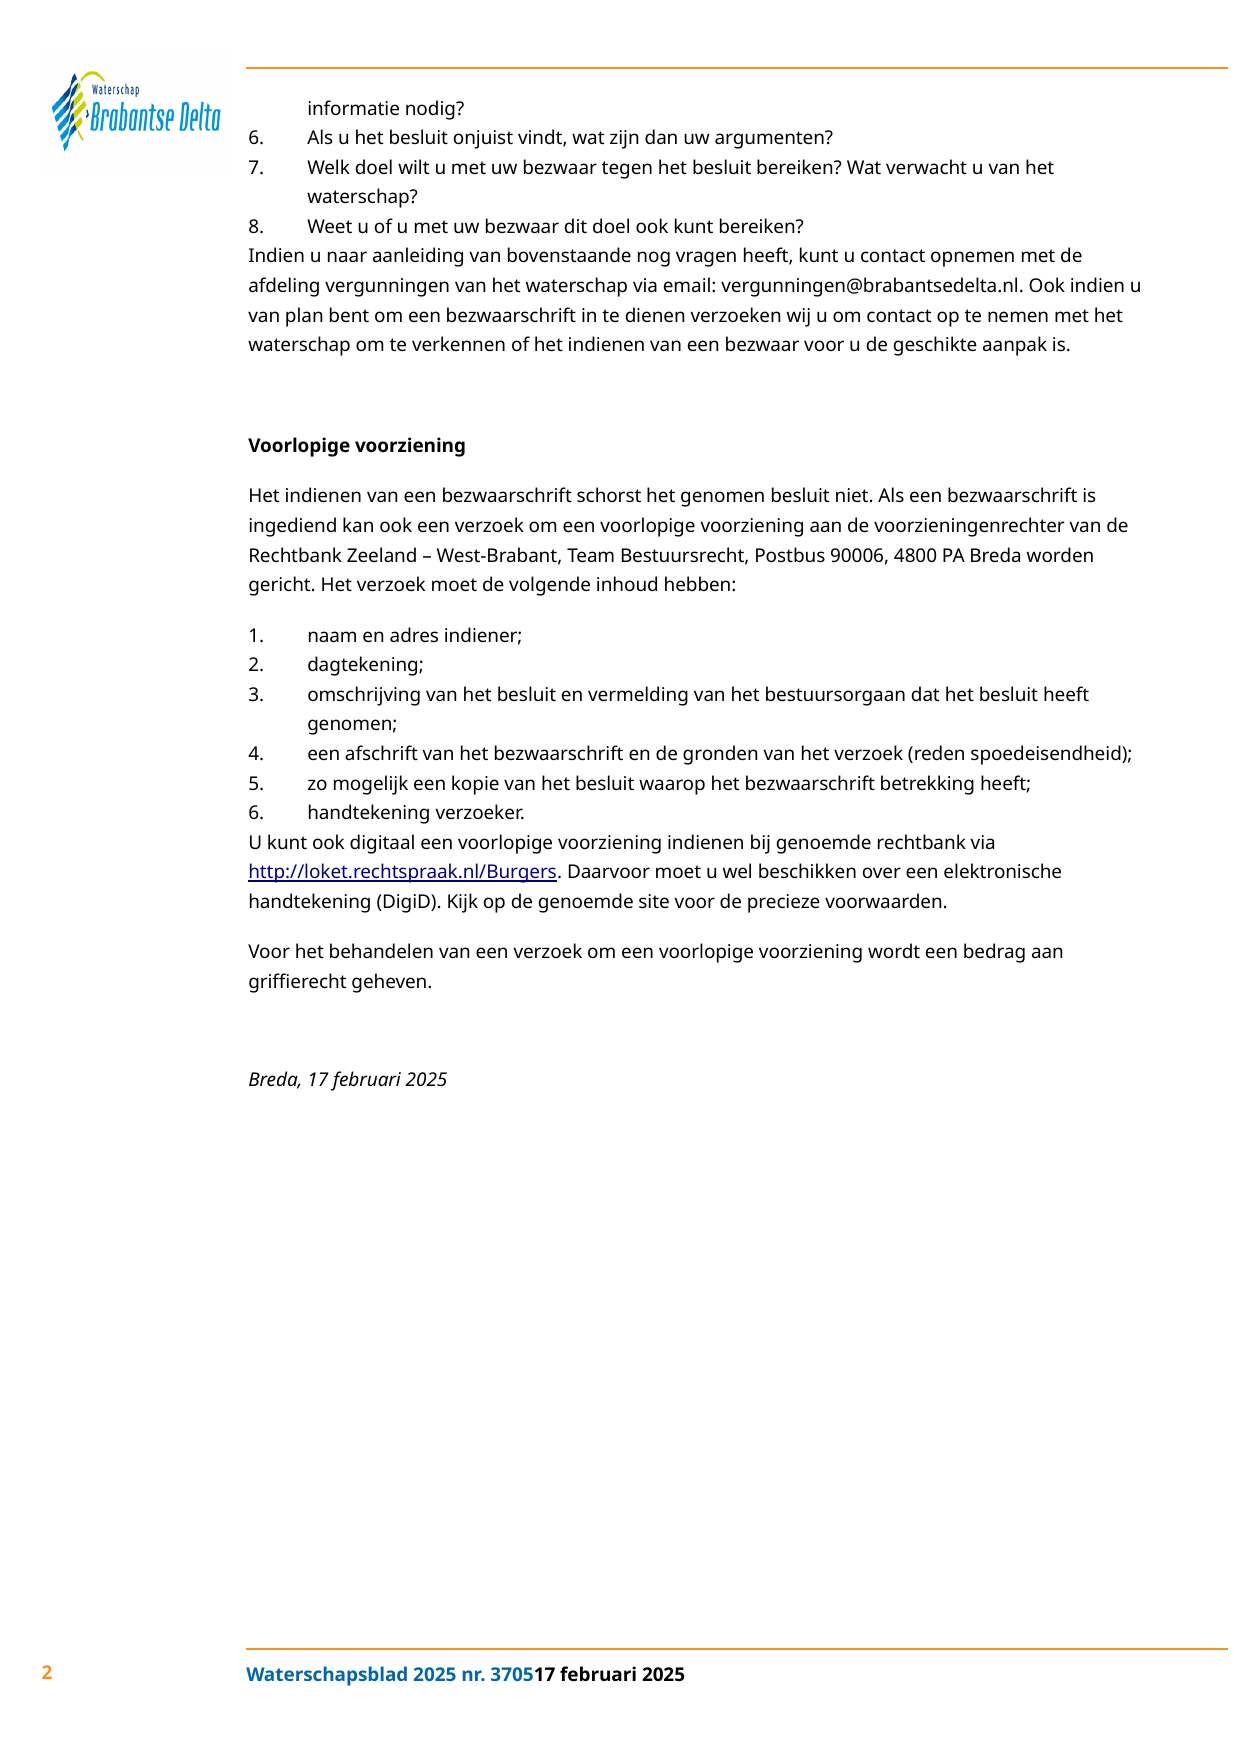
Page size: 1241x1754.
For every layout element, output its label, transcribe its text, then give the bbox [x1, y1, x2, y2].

text Indien u naar aanleiding van bovenstaande nog vragen heeft, kunt u contact opnemen met de afdeling vergunningen van het waterschap via email: vergunningen@brabantsedelta.nl. Ook indien u van plan bent om een bezwaarschrift in te dienen verzoeken wij u om contact op te nemen met het waterschap om te verkennen of het indienen van een bezwaar voor u de geschikte aanpak is. [248, 243, 1152, 357]
text U kunt ook digitaal een voorlopige voorziening indienen bij genoemde rechtbank via http://loket.rechtspraak.nl/Burgers. Daarvoor moet u wel beschikken over een elektronische handtekening (DigiD). Kijk op de genoemde site voor de precieze voorwaarden. [248, 829, 1152, 914]
list Weet u of u met uw bezwaar dit doel ook kunt bereiken? [248, 213, 1152, 239]
list een afschrift van het bezwaarschrift en de gronden van het verzoek (reden spoedeisendheid); [248, 740, 1152, 766]
list zo mogelijk een kopie van het besluit waarop het bezwaarschrift betrekking heeft; [248, 770, 1152, 796]
text Voor het behandelen van een verzoek om een voorlopige voorziening wordt een bedrag aan griffierecht geheven. [248, 938, 1152, 994]
text Breda, 17 februari 2025 [248, 1066, 1152, 1092]
text Voorlopige voorziening [248, 432, 1152, 458]
list omschrijving van het besluit en vermelding van het bestuursorgaan dat het besluit heeft genomen; [248, 681, 1152, 736]
list Welk doel wilt u met uw bezwaar tegen het besluit bereiken? Wat verwacht u van het waterschap? [248, 154, 1152, 209]
list handtekening verzoeker. [248, 799, 1152, 825]
list informatie nodig? [248, 95, 1152, 121]
picture [41, 47, 231, 172]
list dagtekening; [248, 651, 1152, 677]
list naam en adres indiener; [248, 622, 1152, 648]
list Als u het besluit onjuist vindt, wat zijn dan uw argumenten? [248, 124, 1152, 150]
text Het indienen van een bezwaarschrift schorst het genomen besluit niet. Als een bezwaarschrift is ingediend kan ook een verzoek om een voorlopige voorziening aan de voorzieningenrechter van de Rechtbank Zeeland – West-Brabant, Team Bestuursrecht, Postbus 90006, 4800 PA Breda worden gericht. Het verzoek moet de volgende inhoud hebben: [248, 483, 1152, 597]
